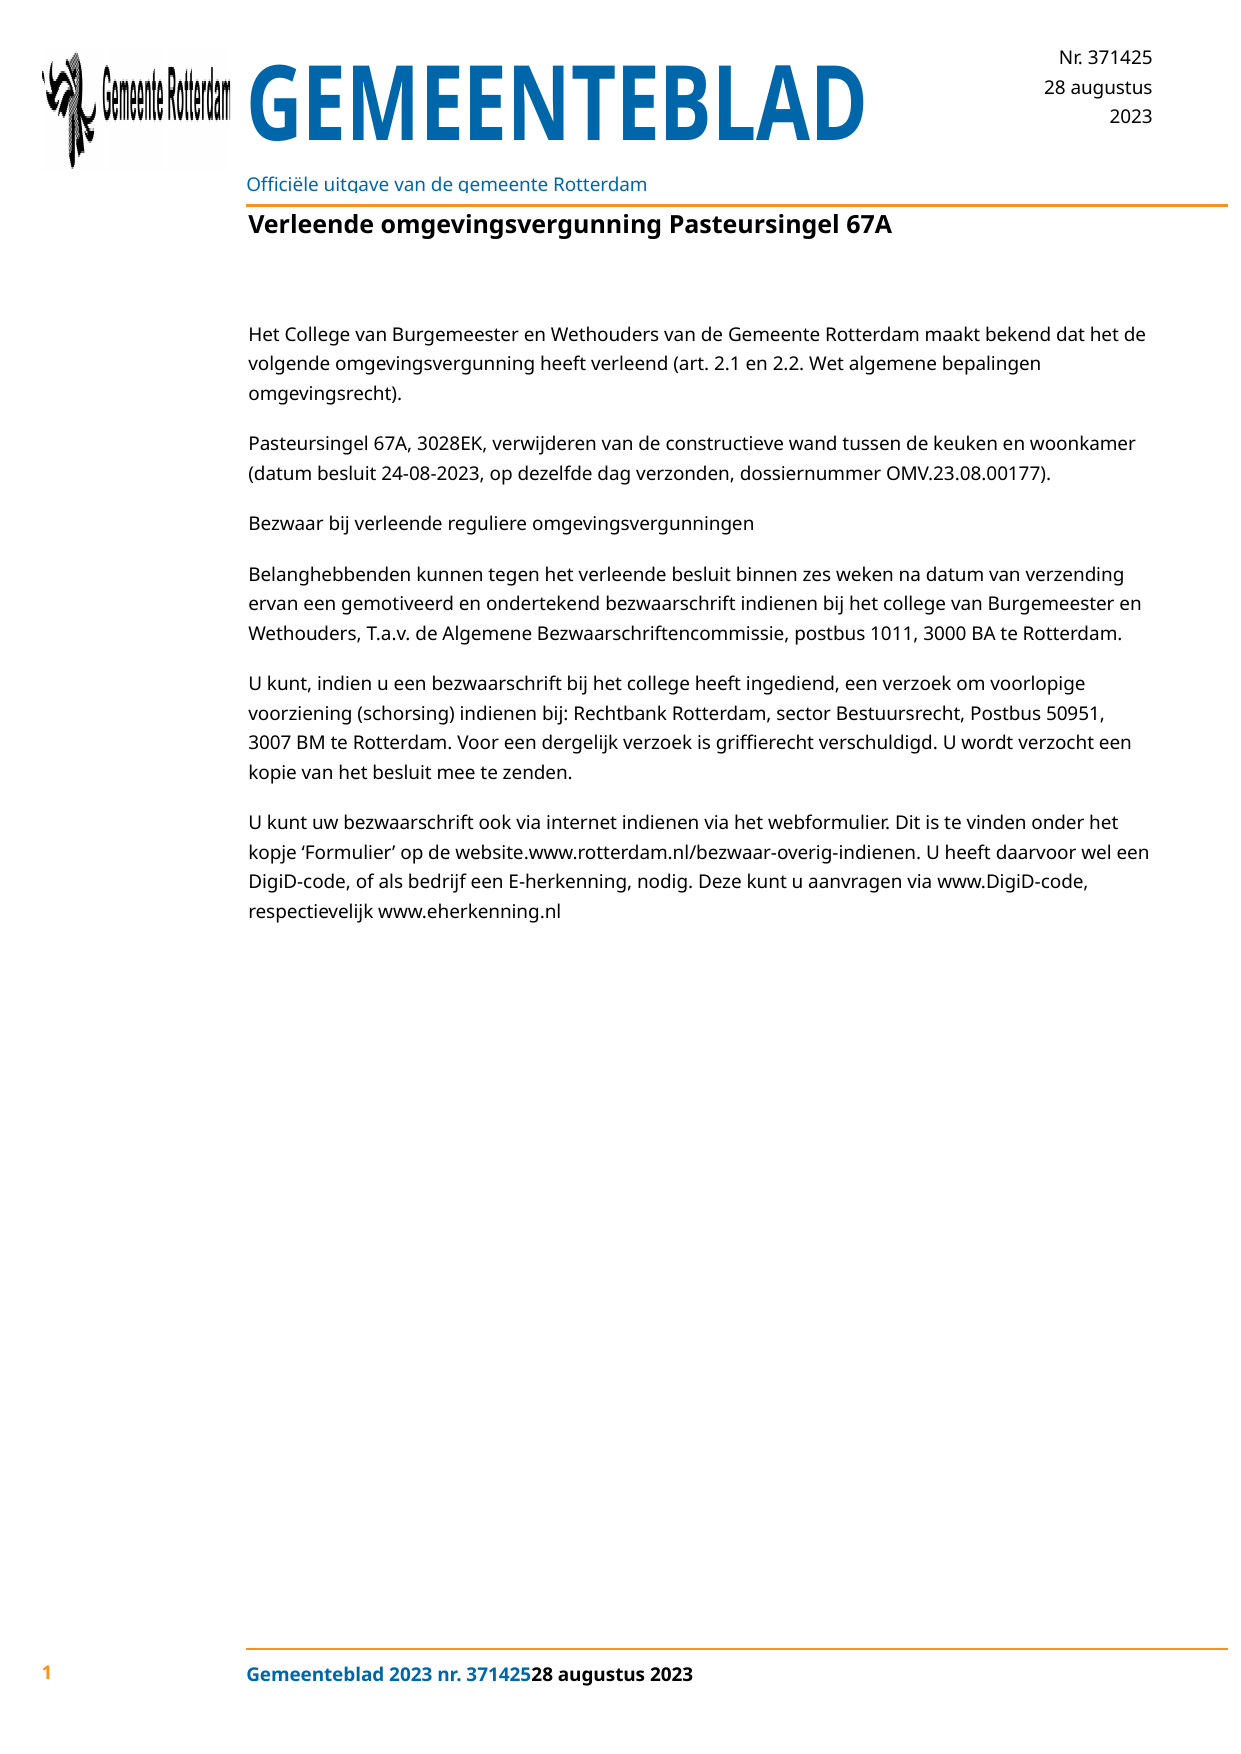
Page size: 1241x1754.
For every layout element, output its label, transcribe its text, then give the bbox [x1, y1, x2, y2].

text Belanghebbenden kunnen tegen het verleende besluit binnen zes weken na datum van verzending ervan een gemotiveerd en ondertekend bezwaarschrift indienen bij het college van Burgemeester en Wethouders, T.a.v. de Algemene Bezwaarschriftencommissie, postbus 1011, 3000 BA te Rotterdam. [248, 561, 1152, 646]
text Bezwaar bij verleende reguliere omgevingsvergunningen [248, 510, 1152, 536]
picture [41, 47, 231, 172]
text U kunt uw bezwaarschrift ook via internet indienen via het webformulier. Dit is te vinden onder het kopje ‘Formulier’ op de website.www.rotterdam.nl/bezwaar-overig-indienen. U heeft daarvoor wel een DigiD-code, of als bedrijf een E-herkenning, nodig. Deze kunt u aanvragen via www.DigiD-code, respectievelijk www.eherkenning.nl [248, 809, 1152, 924]
text Het College van Burgemeester en Wethouders van de Gemeente Rotterdam maakt bekend dat het de volgende omgevingsvergunning heeft verleend (art. 2.1 en 2.2. Wet algemene bepalingen omgevingsrecht). [248, 321, 1152, 406]
text Verleende omgevingsvergunning Pasteursingel 67A [248, 207, 1152, 241]
text U kunt, indien u een bezwaarschrift bij het college heeft ingediend, een verzoek om voorlopige voorziening (schorsing) indienen bij: Rechtbank Rotterdam, sector Bestuursrecht, Postbus 50951, 3007 BM te Rotterdam. Voor een dergelijk verzoek is griffierecht verschuldigd. U wordt verzocht een kopie van het besluit mee te zenden. [248, 670, 1152, 785]
text Pasteursingel 67A, 3028EK, verwijderen van de constructieve wand tussen de keuken en woonkamer (datum besluit 24-08-2023, op dezelfde dag verzonden, dossiernummer OMV.23.08.00177). [248, 430, 1152, 486]
